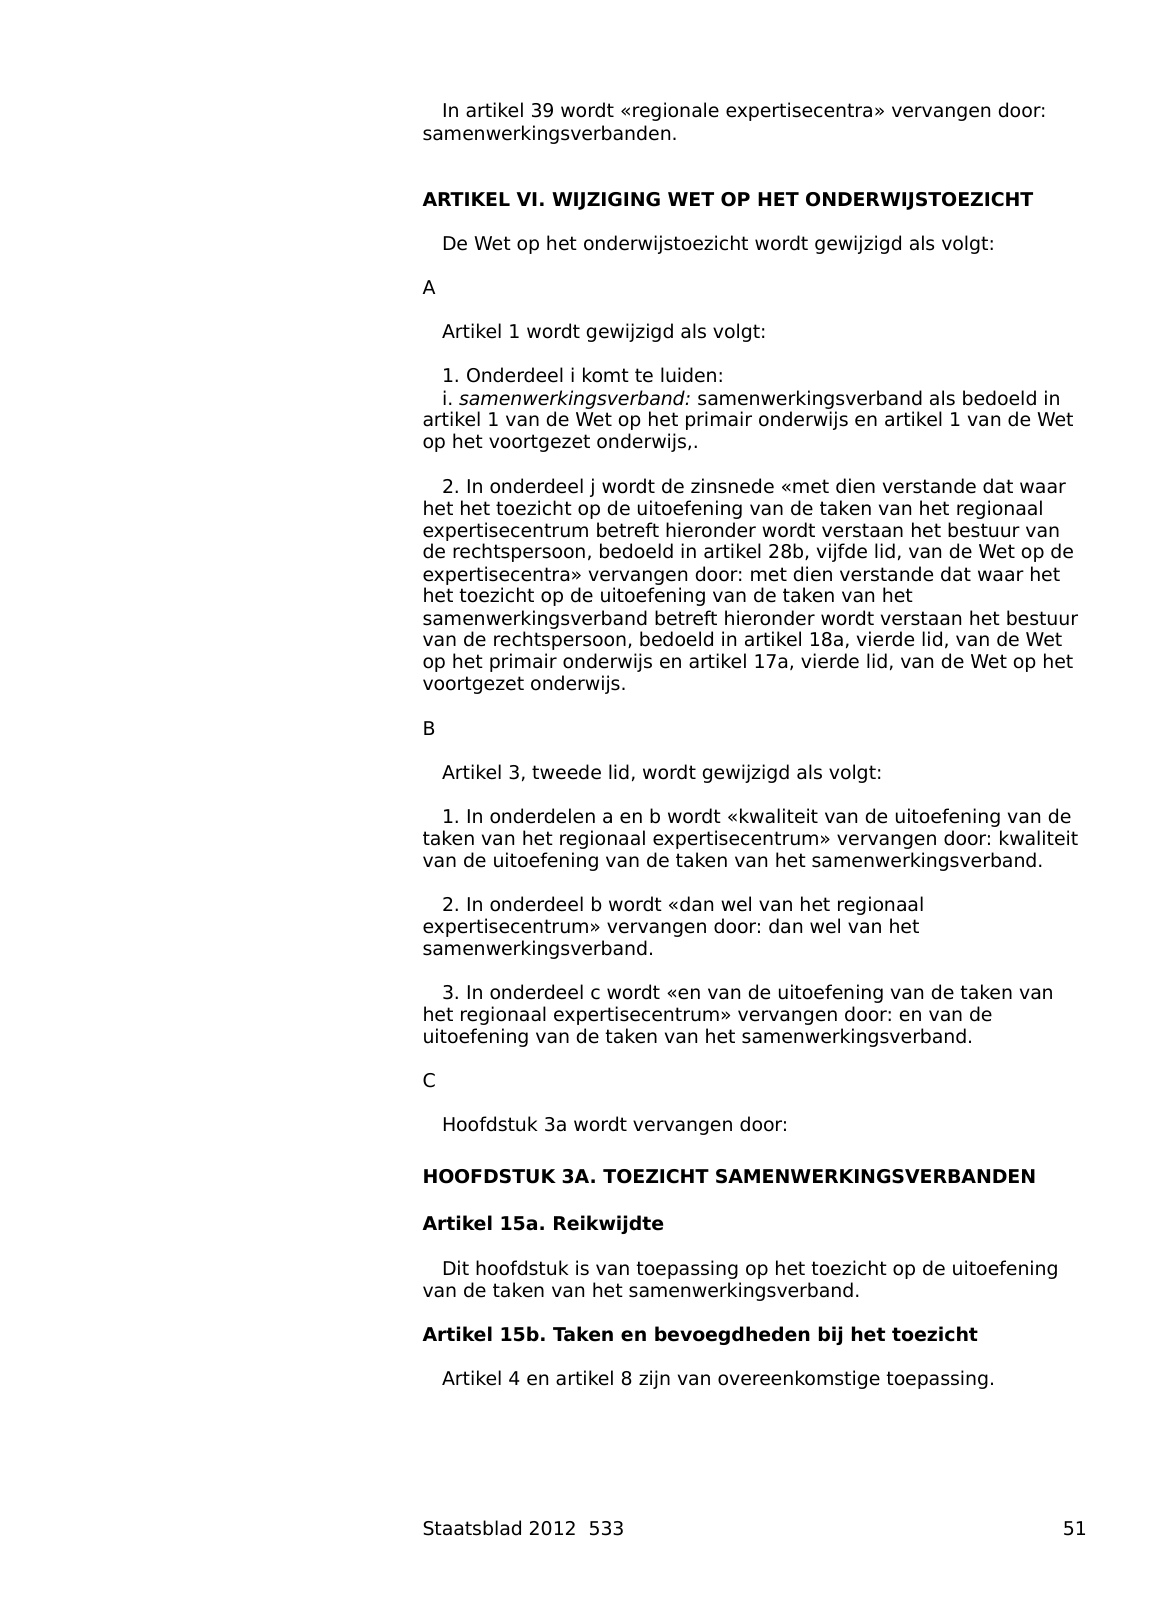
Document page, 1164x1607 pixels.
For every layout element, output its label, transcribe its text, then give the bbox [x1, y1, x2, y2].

text In artikel 39 wordt «regionale expertisecentra» vervangen door: samenwerkingsverbanden. [422, 100, 1087, 144]
text C [422, 1070, 1087, 1092]
text i. samenwerkingsverband: samenwerkingsverband als bedoeld in artikel 1 van de Wet op het primair onderwijs en artikel 1 van de Wet op het voortgezet onderwijs,. [422, 387, 1087, 453]
text 1. Onderdeel i komt te luiden: [422, 365, 1087, 387]
text Dit hoofdstuk is van toepassing op het toezicht op de uitoefening van de taken van het samenwerkingsverband. [422, 1257, 1087, 1301]
subtitle Artikel 15a. Reikwijdte [422, 1213, 1087, 1235]
text Artikel 4 en artikel 8 zijn van overeenkomstige toepassing. [422, 1368, 1087, 1390]
text B [422, 717, 1087, 739]
text 1. In onderdelen a en b wordt «kwaliteit van de uitoefening van de taken van het regionaal expertisecentrum» vervangen door: kwaliteit van de uitoefening van de taken van het samenwerkingsverband. [422, 806, 1087, 872]
text Artikel 1 wordt gewijzigd als volgt: [422, 321, 1087, 343]
text De Wet op het onderwijstoezicht wordt gewijzigd als volgt: [422, 233, 1087, 255]
subtitle HOOFDSTUK 3A. TOEZICHT SAMENWERKINGSVERBANDEN [422, 1166, 1087, 1188]
text 2. In onderdeel j wordt de zinsnede «met dien verstande dat waar het het toezicht op de uitoefening van de taken van het regionaal expertisecentrum betreft hieronder wordt verstaan het bestuur van de rechtspersoon, bedoeld in artikel 28b, vijfde lid, van de Wet op de expertisecentra» vervangen door: met dien verstande dat waar het het toezicht op de uitoefening van de taken van het samenwerkingsverband betreft hieronder wordt verstaan het bestuur van de rechtspersoon, bedoeld in artikel 18a, vierde lid, van de Wet op het primair onderwijs en artikel 17a, vierde lid, van de Wet op het voortgezet onderwijs. [422, 476, 1087, 695]
text 3. In onderdeel c wordt «en van de uitoefening van de taken van het regionaal expertisecentrum» vervangen door: en van de uitoefening van de taken van het samenwerkingsverband. [422, 982, 1087, 1048]
subtitle ARTIKEL VI. WIJZIGING WET OP HET ONDERWIJSTOEZICHT [422, 189, 1087, 211]
text 2. In onderdeel b wordt «dan wel van het regionaal expertisecentrum» vervangen door: dan wel van het samenwerkingsverband. [422, 894, 1087, 960]
text A [422, 277, 1087, 299]
text Hoofdstuk 3a wordt vervangen door: [422, 1114, 1087, 1136]
subtitle Artikel 15b. Taken en bevoegdheden bij het toezicht [422, 1324, 1087, 1346]
text Artikel 3, tweede lid, wordt gewijzigd als volgt: [422, 762, 1087, 784]
